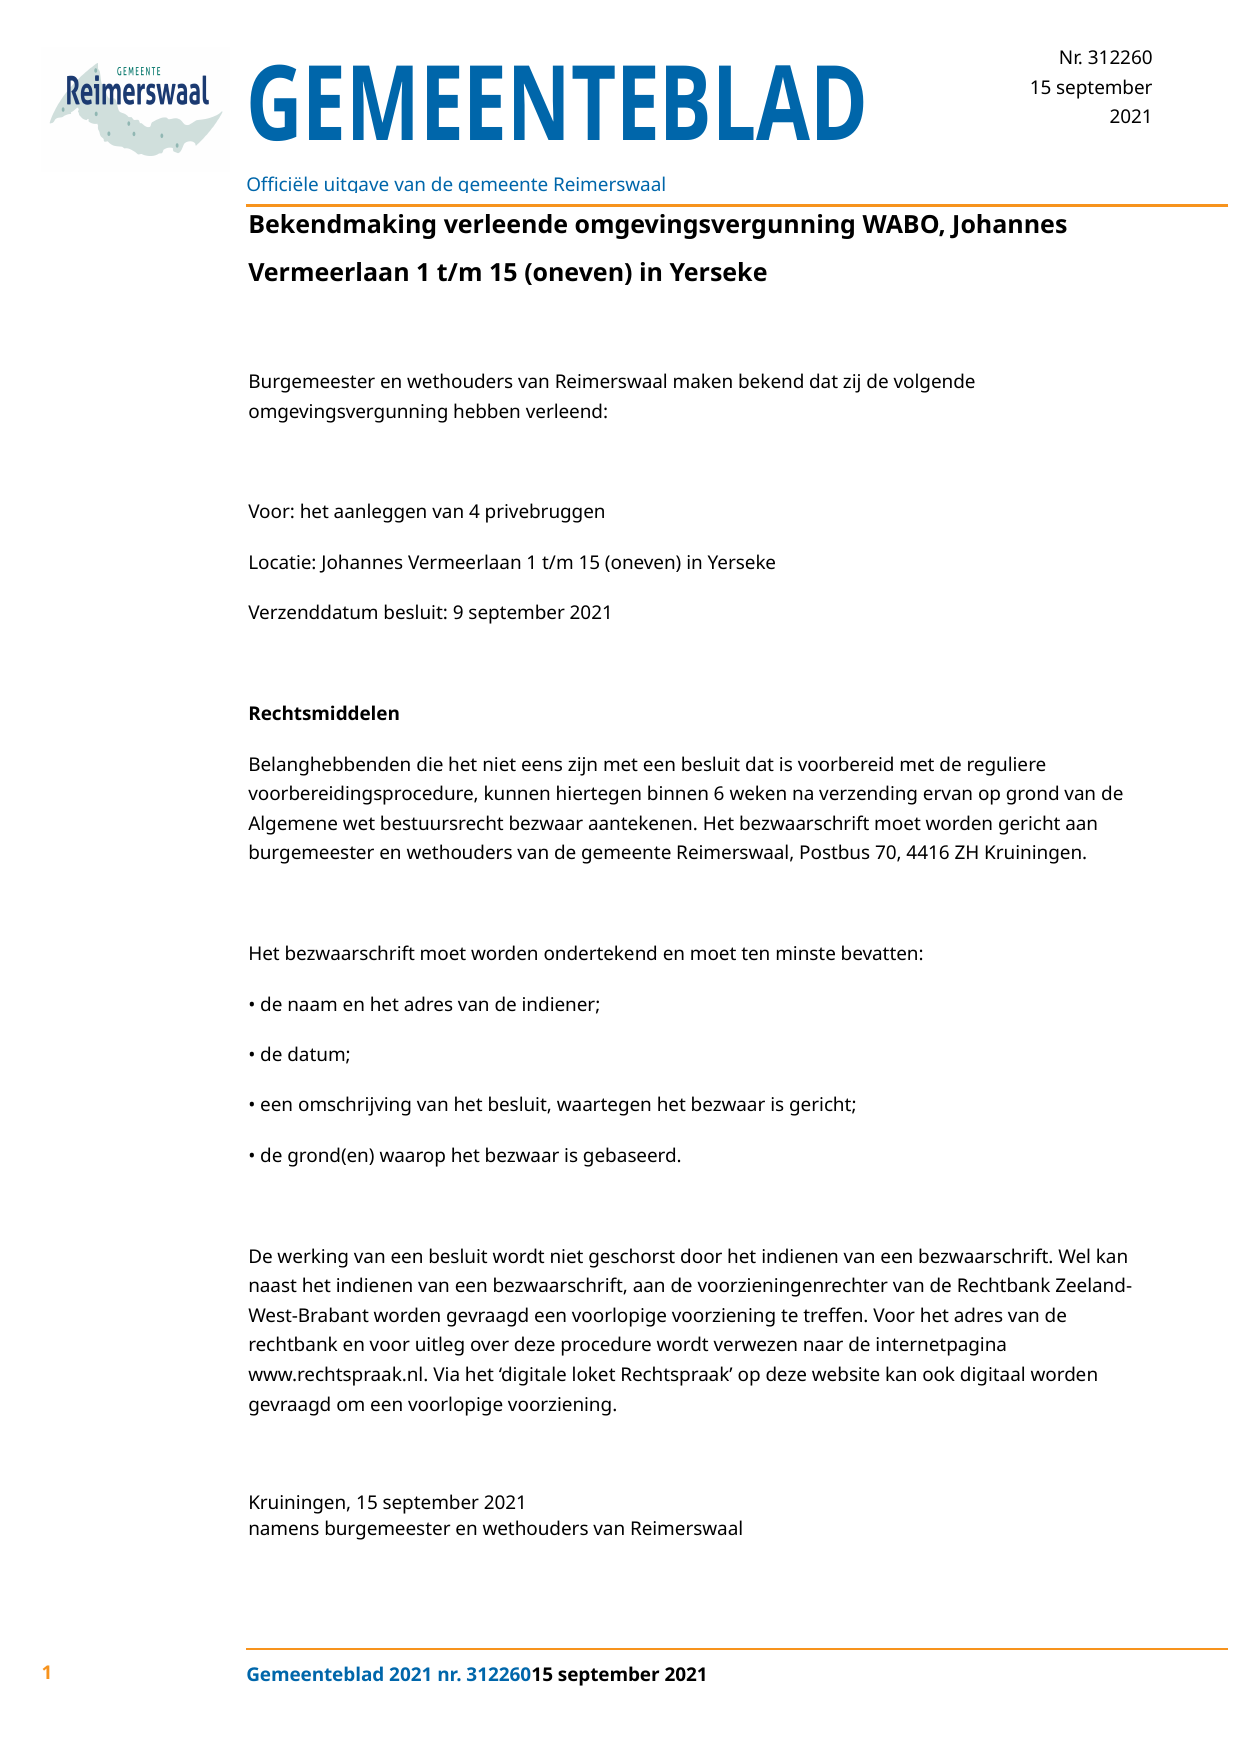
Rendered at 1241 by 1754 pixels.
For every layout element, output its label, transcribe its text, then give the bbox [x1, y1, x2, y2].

text De werking van een besluit wordt niet geschorst door het indienen van een bezwaarschrift. Wel kan naast het indienen van een bezwaarschrift, aan de voorzieningenrechter van de Rechtbank Zeeland-West-Brabant worden gevraagd een voorlopige voorziening te treffen. Voor het adres van de rechtbank en voor uitleg over deze procedure wordt verwezen naar de internetpagina www.rechtspraak.nl. Via het ‘digitale loket Rechtspraak’ op deze website kan ook digitaal worden gevraagd om een voorlopige voorziening. [248, 1243, 1152, 1417]
text • de naam en het adres van de indiener; [248, 991, 1152, 1017]
text • de grond(en) waarop het bezwaar is gebaseerd. [248, 1142, 1152, 1168]
text Bekendmaking verleende omgevingsvergunning WABO, Johannes Vermeerlaan 1 t/m 15 (oneven) in Yerseke [248, 207, 1152, 288]
text Kruiningen, 15 september 2021 [248, 1489, 1152, 1515]
text • een omschrijving van het besluit, waartegen het bezwaar is gericht; [248, 1092, 1152, 1117]
text Locatie: Johannes Vermeerlaan 1 t/m 15 (oneven) in Yerseke [248, 549, 1152, 575]
picture [41, 47, 231, 172]
text • de datum; [248, 1041, 1152, 1067]
text Het bezwaarschrift moet worden ondertekend en moet ten minste bevatten: [248, 940, 1152, 966]
text Voor: het aanleggen van 4 privebruggen [248, 499, 1152, 524]
text namens burgemeester en wethouders van Reimerswaal [248, 1515, 1152, 1541]
text Rechtsmiddelen [248, 700, 1152, 726]
text Burgemeester en wethouders van Reimerswaal maken bekend dat zij de volgende omgevingsvergunning hebben verleend: [248, 368, 1152, 424]
text Verzenddatum besluit: 9 september 2021 [248, 599, 1152, 625]
text Belanghebbenden die het niet eens zijn met een besluit dat is voorbereid met de reguliere voorbereidingsprocedure, kunnen hiertegen binnen 6 weken na verzending ervan op grond van de Algemene wet bestuursrecht bezwaar aantekenen. Het bezwaarschrift moet worden gericht aan burgemeester en wethouders van de gemeente Reimerswaal, Postbus 70, 4416 ZH Kruiningen. [248, 751, 1152, 865]
